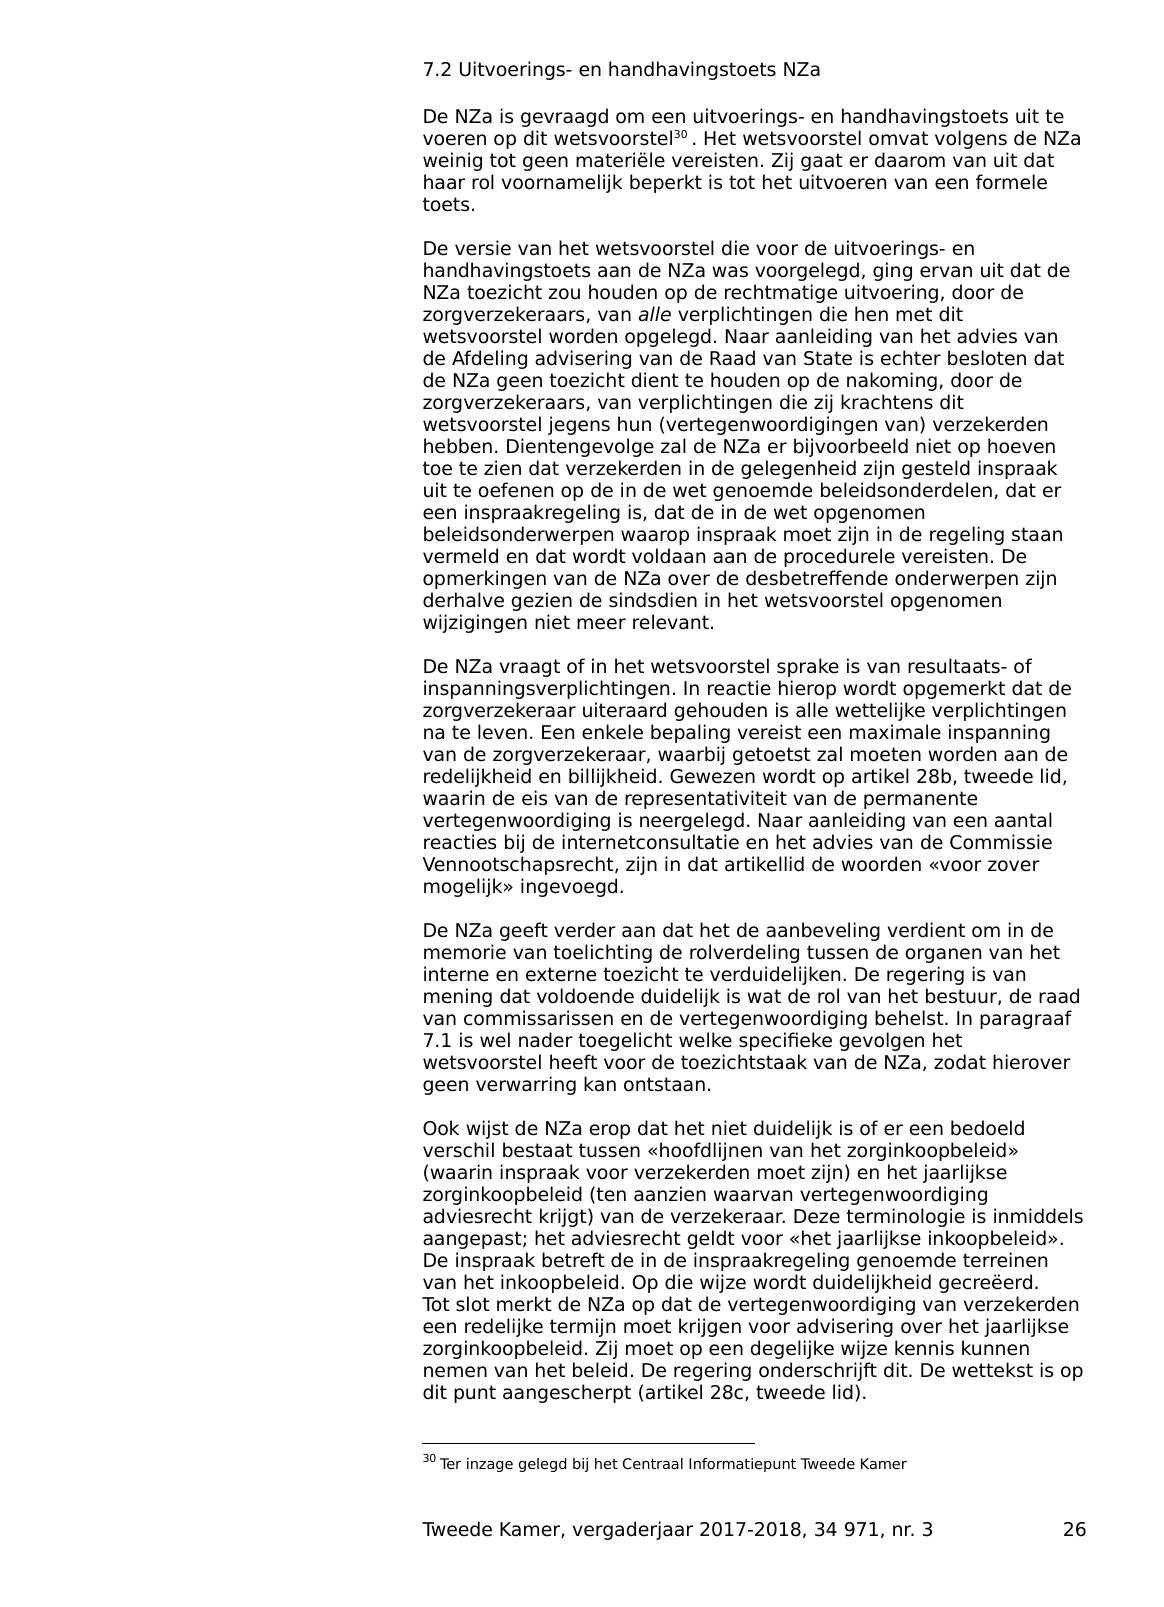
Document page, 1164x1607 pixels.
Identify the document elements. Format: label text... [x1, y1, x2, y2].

text De NZa geeft verder aan dat het de aanbeveling verdient om in de memorie van toelichting de rolverdeling tussen de organen van het interne en externe toezicht te verduidelijken. De regering is van mening dat voldoende duidelijk is wat de rol van het bestuur, de raad van commissarissen en de vertegenwoordiging behelst. In paragraaf 7.1 is wel nader toegelicht welke specifieke gevolgen het wetsvoorstel heeft voor de toezichtstaak van de NZa, zodat hierover geen verwarring kan ontstaan. [422, 920, 1087, 1096]
text Ter inzage gelegd bij het Centraal Informatiepunt Tweede Kamer [422, 1452, 1087, 1474]
text De NZa is gevraagd om een uitvoerings- en handhavingstoets uit te voeren op dit wetsvoorstel. Het wetsvoorstel omvat volgens de NZa weinig tot geen materiële vereisten. Zij gaat er daarom van uit dat haar rol voornamelijk beperkt is tot het uitvoeren van een formele toets. [422, 106, 1087, 216]
text Ook wijst de NZa erop dat het niet duidelijk is of er een bedoeld verschil bestaat tussen «hoofdlijnen van het zorginkoopbeleid» (waarin inspraak voor verzekerden moet zijn) en het jaarlijkse zorginkoopbeleid (ten aanzien waarvan vertegenwoordiging adviesrecht krijgt) van de verzekeraar. Deze terminologie is inmiddels aangepast; het adviesrecht geldt voor «het jaarlijkse inkoopbeleid». De inspraak betreft de in de inspraakregeling genoemde terreinen van het inkoopbeleid. Op die wijze wordt duidelijkheid gecreëerd. [422, 1118, 1087, 1294]
text Tot slot merkt de NZa op dat de vertegenwoordiging van verzekerden een redelijke termijn moet krijgen voor advisering over het jaarlijkse zorginkoopbeleid. Zij moet op een degelijke wijze kennis kunnen nemen van het beleid. De regering onderschrijft dit. De wettekst is op dit punt aangescherpt (artikel 28c, tweede lid). [422, 1294, 1087, 1404]
subtitle 7.2 Uitvoerings- en handhavingstoets NZa [422, 59, 1087, 81]
text De versie van het wetsvoorstel die voor de uitvoerings- en handhavingstoets aan de NZa was voorgelegd, ging ervan uit dat de NZa toezicht zou houden op de rechtmatige uitvoering, door de zorgverzekeraars, van alle verplichtingen die hen met dit wetsvoorstel worden opgelegd. Naar aanleiding van het advies van de Afdeling advisering van de Raad van State is echter besloten dat de NZa geen toezicht dient te houden op de nakoming, door de zorgverzekeraars, van verplichtingen die zij krachtens dit wetsvoorstel jegens hun (vertegenwoordigingen van) verzekerden hebben. Dientengevolge zal de NZa er bijvoorbeeld niet op hoeven toe te zien dat verzekerden in de gelegenheid zijn gesteld inspraak uit te oefenen op de in de wet genoemde beleidsonderdelen, dat er een inspraakregeling is, dat de in de wet opgenomen beleidsonderwerpen waarop inspraak moet zijn in de regeling staan vermeld en dat wordt voldaan aan de procedurele vereisten. De opmerkingen van de NZa over de desbetreffende onderwerpen zijn derhalve gezien de sindsdien in het wetsvoorstel opgenomen wijzigingen niet meer relevant. [422, 238, 1087, 634]
text De NZa vraagt of in het wetsvoorstel sprake is van resultaats- of inspanningsverplichtingen. In reactie hierop wordt opgemerkt dat de zorgverzekeraar uiteraard gehouden is alle wettelijke verplichtingen na te leven. Een enkele bepaling vereist een maximale inspanning van de zorgverzekeraar, waarbij getoetst zal moeten worden aan de redelijkheid en billijkheid. Gewezen wordt op artikel 28b, tweede lid, waarin de eis van de representativiteit van de permanente vertegenwoordiging is neergelegd. Naar aanleiding van een aantal reacties bij de internetconsultatie en het advies van de Commissie Vennootschapsrecht, zijn in dat artikellid de woorden «voor zover mogelijk» ingevoegd. [422, 656, 1087, 898]
